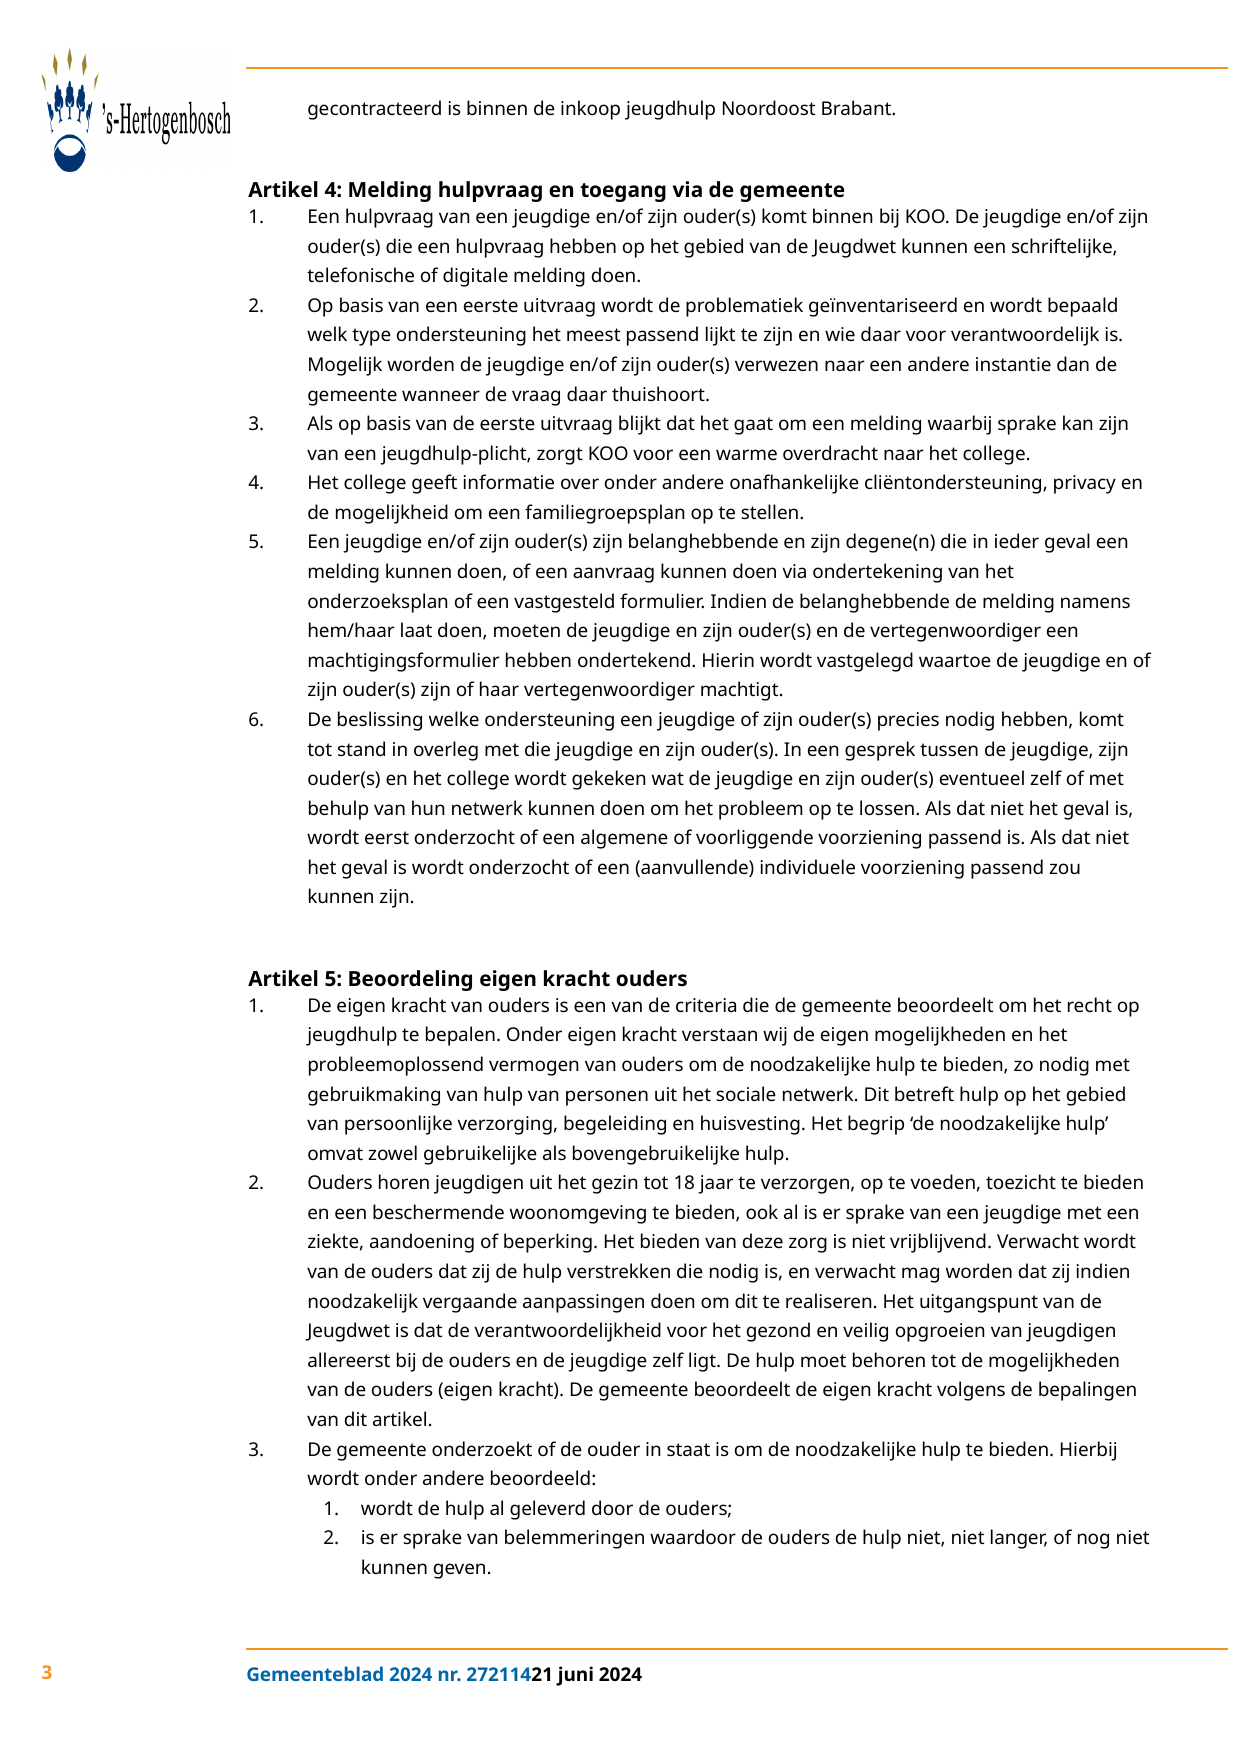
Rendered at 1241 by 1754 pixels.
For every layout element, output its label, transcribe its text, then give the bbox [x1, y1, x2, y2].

list Het college geeft informatie over onder andere onafhankelijke cliëntondersteuning, privacy en de mogelijkheid om een familiegroepsplan op te stellen. [248, 469, 1152, 525]
list Op basis van een eerste uitvraag wordt de problematiek geïnventariseerd en wordt bepaald welk type ondersteuning het meest passend lijkt te zijn en wie daar voor verantwoordelijk is. Mogelijk worden de jeugdige en/of zijn ouder(s) verwezen naar een andere instantie dan de gemeente wanneer de vraag daar thuishoort. [248, 292, 1152, 406]
list De gemeente onderzoekt of de ouder in staat is om de noodzakelijke hulp te bieden. Hierbij wordt onder andere beoordeeld: [248, 1436, 1152, 1491]
list Een hulpvraag van een jeugdige en/of zijn ouder(s) komt binnen bij KOO. De jeugdige en/of zijn ouder(s) die een hulpvraag hebben op het gebied van de Jeugdwet kunnen een schriftelijke, telefonische of digitale melding doen. [248, 203, 1152, 288]
list Ouders horen jeugdigen uit het gezin tot 18 jaar te verzorgen, op te voeden, toezicht te bieden en een beschermende woonomgeving te bieden, ook al is er sprake van een jeugdige met een ziekte, aandoening of beperking. Het bieden van deze zorg is niet vrijblijvend. Verwacht wordt van de ouders dat zij de hulp verstrekken die nodig is, en verwacht mag worden dat zij indien noodzakelijk vergaande aanpassingen doen om dit te realiseren. Het uitgangspunt van de Jeugdwet is dat de verantwoordelijkheid voor het gezond en veilig opgroeien van jeugdigen allereerst bij de ouders en de jeugdige zelf ligt. De hulp moet behoren tot de mogelijkheden van de ouders (eigen kracht). De gemeente beoordeelt de eigen kracht volgens de bepalingen van dit artikel. [248, 1169, 1152, 1432]
list Als op basis van de eerste uitvraag blijkt dat het gaat om een melding waarbij sprake kan zijn van een jeugdhulp-plicht, zorgt KOO voor een warme overdracht naar het college. [248, 410, 1152, 466]
list is er sprake van belemmeringen waardoor de ouders de hulp niet, niet langer, of nog niet kunnen geven. [323, 1524, 1152, 1580]
text Artikel 5: Beoordeling eigen kracht ouders [248, 964, 1152, 992]
list Een jeugdige en/of zijn ouder(s) zijn belanghebbende en zijn degene(n) die in ieder geval een melding kunnen doen, of een aanvraag kunnen doen via ondertekening van het onderzoeksplan of een vastgesteld formulier. Indien de belanghebbende de melding namens hem/haar laat doen, moeten de jeugdige en zijn ouder(s) en de vertegenwoordiger een machtigingsformulier hebben ondertekend. Hierin wordt vastgelegd waartoe de jeugdige en of zijn ouder(s) zijn of haar vertegenwoordiger machtigt. [248, 529, 1152, 702]
list gecontracteerd is binnen de inkoop jeugdhulp Noordoost Brabant. [248, 95, 1152, 121]
text Artikel 4: Melding hulpvraag en toegang via de gemeente [248, 175, 1152, 203]
list De eigen kracht van ouders is een van de criteria die de gemeente beoordeelt om het recht op jeugdhulp te bepalen. Onder eigen kracht verstaan wij de eigen mogelijkheden en het probleemoplossend vermogen van ouders om de noodzakelijke hulp te bieden, zo nodig met gebruikmaking van hulp van personen uit het sociale netwerk. Dit betreft hulp op het gebied van persoonlijke verzorging, begeleiding en huisvesting. Het begrip ‘de noodzakelijke hulp’ omvat zowel gebruikelijke als bovengebruikelijke hulp. [248, 992, 1152, 1166]
list wordt de hulp al geleverd door de ouders; [323, 1495, 1152, 1521]
list De beslissing welke ondersteuning een jeugdige of zijn ouder(s) precies nodig hebben, komt tot stand in overleg met die jeugdige en zijn ouder(s). In een gesprek tussen de jeugdige, zijn ouder(s) en het college wordt gekeken wat de jeugdige en zijn ouder(s) eventueel zelf of met behulp van hun netwerk kunnen doen om het probleem op te lossen. Als dat niet het geval is, wordt eerst onderzocht of een algemene of voorliggende voorziening passend is. Als dat niet het geval is wordt onderzocht of een (aanvullende) individuele voorziening passend zou kunnen zijn. [248, 706, 1152, 909]
picture [41, 47, 231, 172]
